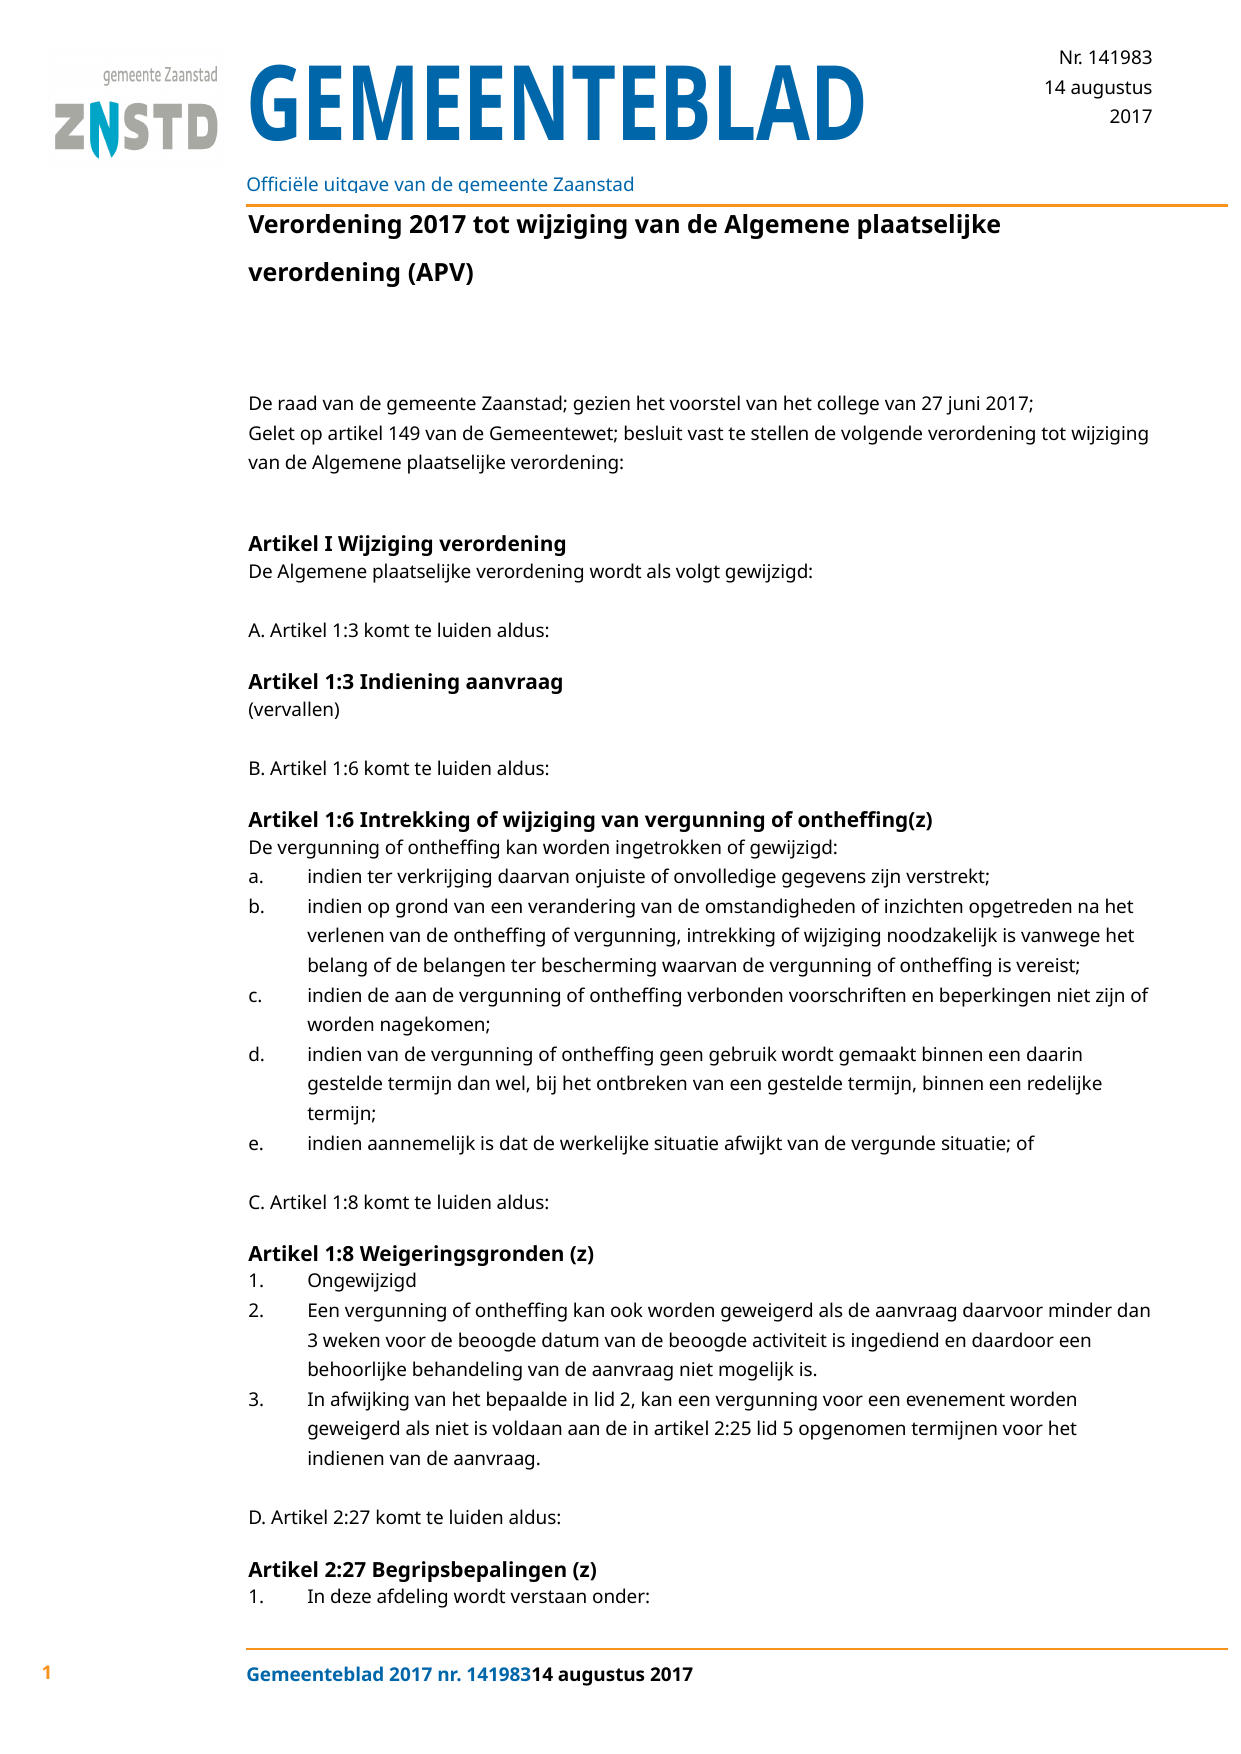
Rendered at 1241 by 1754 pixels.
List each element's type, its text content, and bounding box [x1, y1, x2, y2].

text Verordening 2017 tot wijziging van de Algemene plaatselijke verordening (APV) [248, 207, 1152, 288]
text Artikel I Wijziging verordening [248, 529, 1152, 558]
text Artikel 1:3 Indiening aanvraag [248, 667, 1152, 696]
text Artikel 1:8 Weigeringsgronden (z) [248, 1239, 1152, 1268]
text De raad van de gemeente Zaanstad; gezien het voorstel van het college van 27 juni 2017; [248, 390, 1152, 416]
text Gelet op artikel 149 van de Gemeentewet; besluit vast te stellen de volgende verordening tot wijziging van de Algemene plaatselijke verordening: [248, 420, 1152, 475]
list Ongewijzigd [248, 1268, 1152, 1293]
text (vervallen) [248, 696, 1152, 722]
text Artikel 2:27 Begripsbepalingen (z) [248, 1555, 1152, 1583]
list In afwijking van het bepaalde in lid 2, kan een vergunning voor een evenement worden geweigerd als niet is voldaan aan de in artikel 2:25 lid 5 opgenomen termijnen voor het indienen van de aanvraag. [248, 1386, 1152, 1471]
list indien ter verkrijging daarvan onjuiste of onvolledige gegevens zijn verstrekt; [248, 863, 1152, 889]
text B. Artikel 1:6 komt te luiden aldus: [248, 755, 1152, 781]
text De vergunning of ontheffing kan worden ingetrokken of gewijzigd: [248, 834, 1152, 859]
picture [41, 47, 231, 172]
list In deze afdeling wordt verstaan onder: [248, 1583, 1152, 1609]
text A. Artikel 1:3 komt te luiden aldus: [248, 617, 1152, 643]
list Een vergunning of ontheffing kan ook worden geweigerd als de aanvraag daarvoor minder dan 3 weken voor de beoogde datum van de beoogde activiteit is ingediend en daardoor een behoorlijke behandeling van de aanvraag niet mogelijk is. [248, 1297, 1152, 1382]
text De Algemene plaatselijke verordening wordt als volgt gewijzigd: [248, 558, 1152, 583]
text D. Artikel 2:27 komt te luiden aldus: [248, 1504, 1152, 1530]
text Artikel 1:6 Intrekking of wijziging van vergunning of ontheffing(z) [248, 805, 1152, 834]
list indien de aan de vergunning of ontheffing verbonden voorschriften en beperkingen niet zijn of worden nagekomen; [248, 982, 1152, 1037]
text C. Artikel 1:8 komt te luiden aldus: [248, 1189, 1152, 1214]
list indien aannemelijk is dat de werkelijke situatie afwijkt van de vergunde situatie; of [248, 1130, 1152, 1155]
list indien van de vergunning of ontheffing geen gebruik wordt gemaakt binnen een daarin gestelde termijn dan wel, bij het ontbreken van een gestelde termijn, binnen een redelijke termijn; [248, 1041, 1152, 1126]
list indien op grond van een verandering van de omstandigheden of inzichten opgetreden na het verlenen van de ontheffing of vergunning, intrekking of wijziging noodzakelijk is vanwege het belang of de belangen ter bescherming waarvan de vergunning of ontheffing is vereist; [248, 893, 1152, 978]
